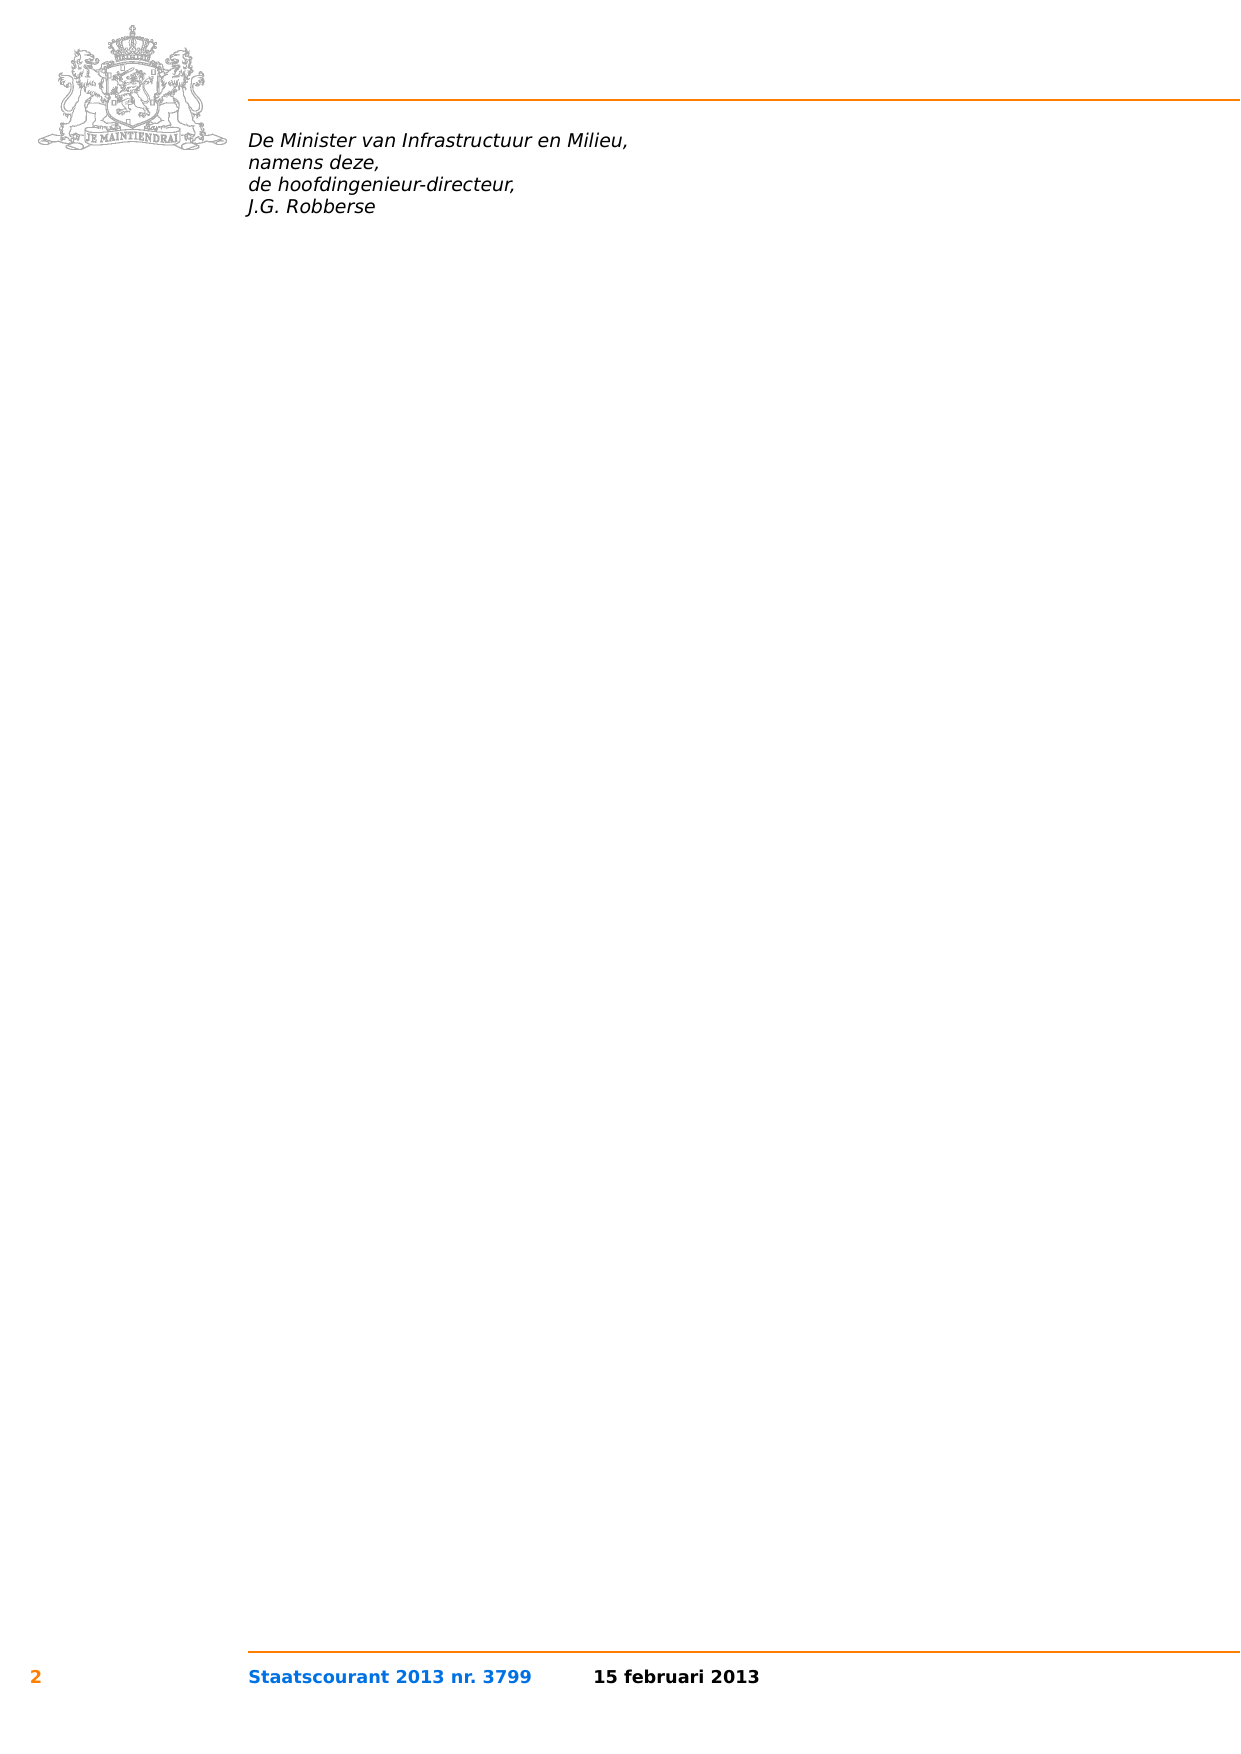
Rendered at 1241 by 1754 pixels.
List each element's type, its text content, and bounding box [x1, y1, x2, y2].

picture [38, 25, 227, 150]
text De Minister van Infrastructuur en Milieu, namens deze, de hoofdingenieur-directeur, J.G. Robberse [248, 130, 1163, 218]
